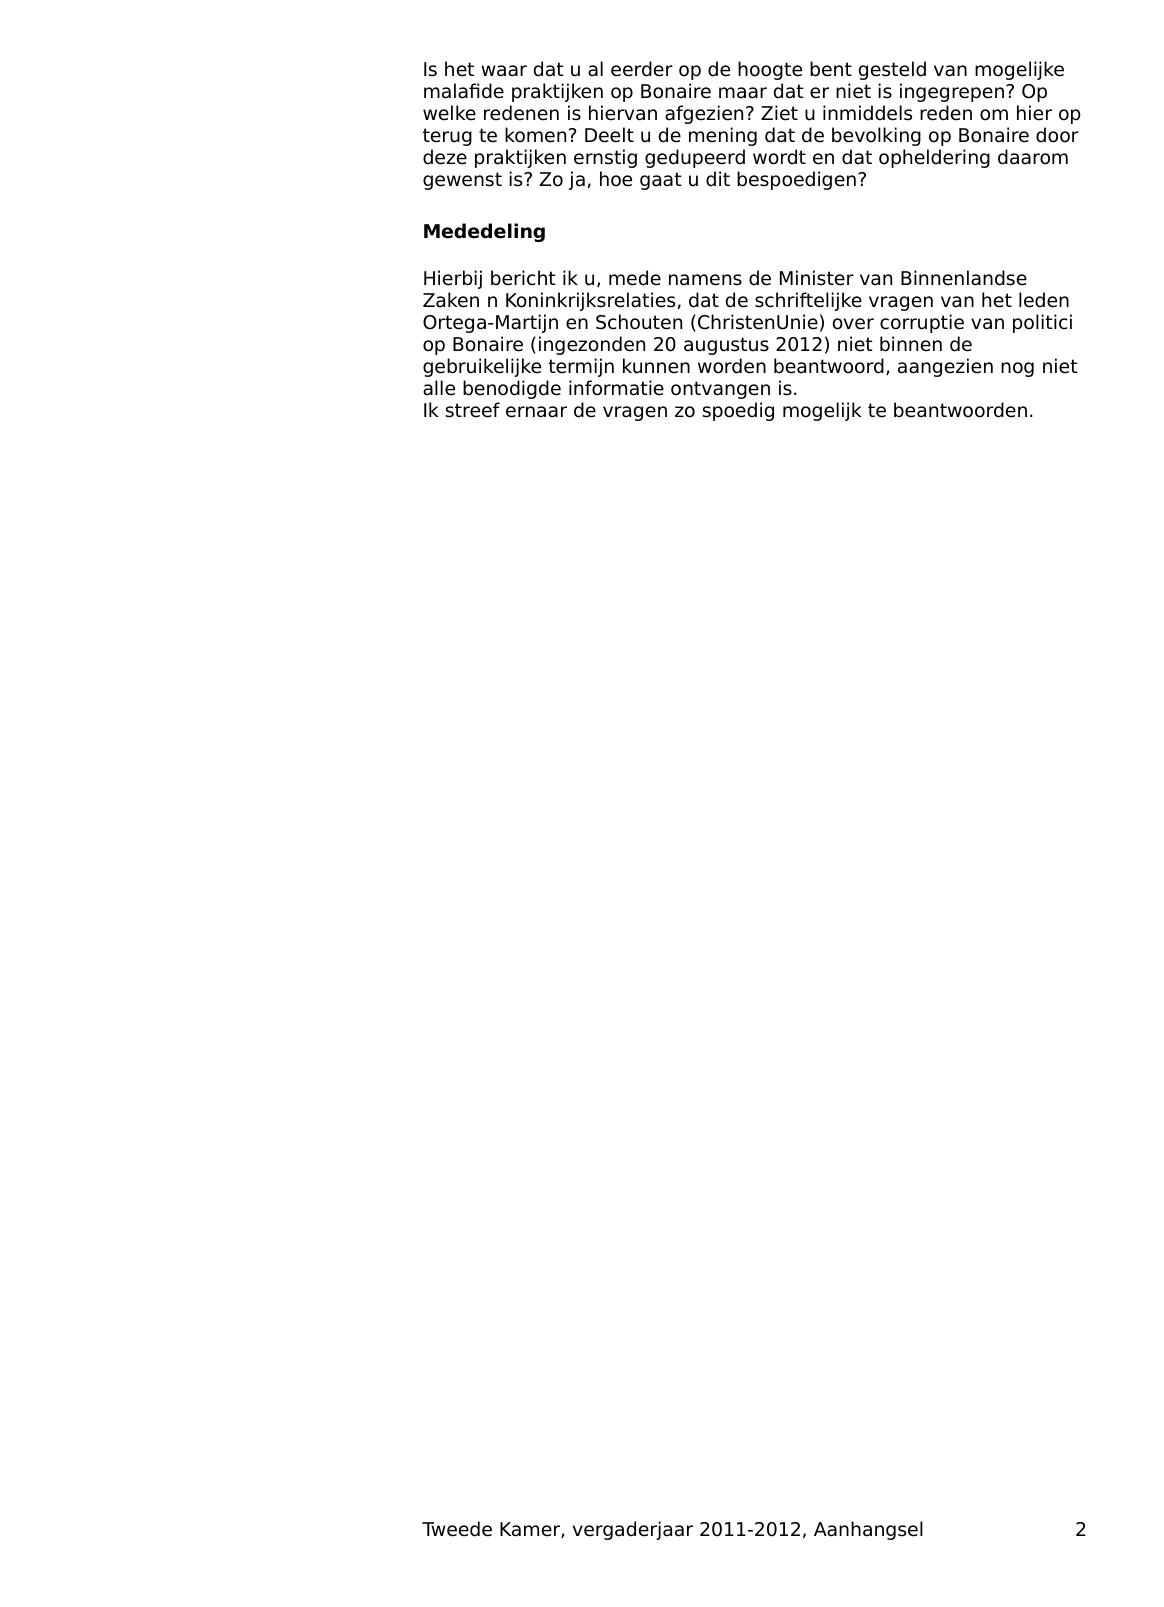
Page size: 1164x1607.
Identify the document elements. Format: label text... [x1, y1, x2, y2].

subtitle Mededeling [422, 221, 1087, 243]
text Ik streef ernaar de vragen zo spoedig mogelijk te beantwoorden. [422, 400, 1087, 422]
text Is het waar dat u al eerder op de hoogte bent gesteld van mogelijke malafide praktijken op Bonaire maar dat er niet is ingegrepen? Op welke redenen is hiervan afgezien? Ziet u inmiddels reden om hier op terug te komen? Deelt u de mening dat de bevolking op Bonaire door deze praktijken ernstig gedupeerd wordt en dat opheldering daarom gewenst is? Zo ja, hoe gaat u dit bespoedigen? [422, 59, 1087, 191]
text Hierbij bericht ik u, mede namens de Minister van Binnenlandse Zaken n Koninkrijksrelaties, dat de schriftelijke vragen van het leden Ortega-Martijn en Schouten (ChristenUnie) over corruptie van politici op Bonaire (ingezonden 20 augustus 2012) niet binnen de gebruikelijke termijn kunnen worden beantwoord, aangezien nog niet alle benodigde informatie ontvangen is. [422, 268, 1087, 400]
